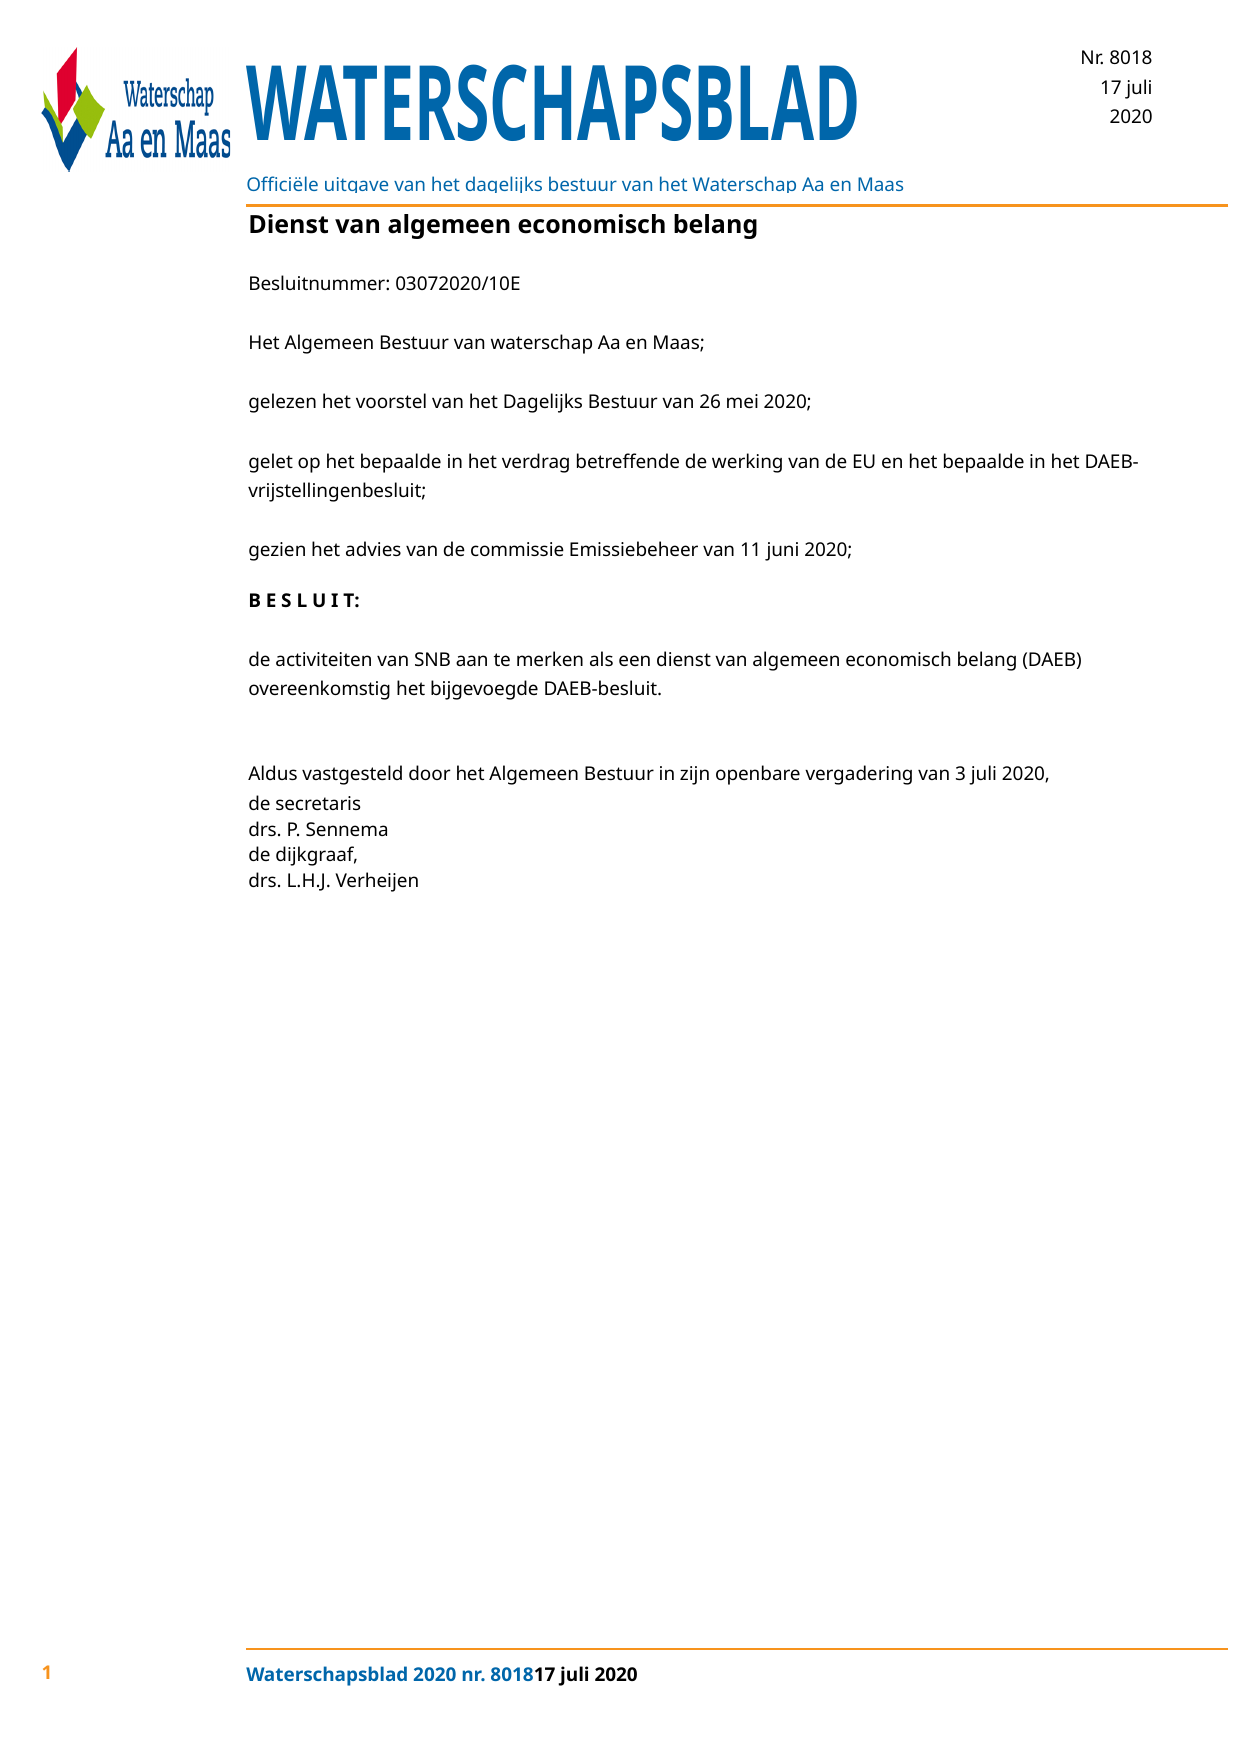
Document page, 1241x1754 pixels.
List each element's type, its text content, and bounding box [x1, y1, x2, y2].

text Besluitnummer: 03072020/10E [248, 270, 1152, 296]
text gelet op het bepaalde in het verdrag betreffende de werking van de EU en het bepaalde in het DAEB-vrijstellingenbesluit; [248, 448, 1152, 503]
text B E S L U I T: [248, 587, 1152, 613]
text gezien het advies van de commissie Emissiebeheer van 11 juni 2020; [248, 537, 1152, 562]
text Het Algemeen Bestuur van waterschap Aa en Maas; [248, 329, 1152, 355]
text Aldus vastgesteld door het Algemeen Bestuur in zijn openbare vergadering van 3 juli 2020, [248, 761, 1152, 786]
text gelezen het voorstel van het Dagelijks Bestuur van 26 mei 2020; [248, 389, 1152, 414]
picture [41, 47, 231, 172]
text de secretaris [248, 790, 1152, 816]
text de activiteiten van SNB aan te merken als een dienst van algemeen economisch belang (DAEB) overeenkomstig het bijgevoegde DAEB-besluit. [248, 646, 1152, 701]
text Dienst van algemeen economisch belang [248, 207, 1152, 241]
text drs. P. Sennema [248, 816, 1152, 842]
text drs. L.H.J. Verheijen [248, 867, 1152, 893]
text de dijkgraaf, [248, 842, 1152, 867]
